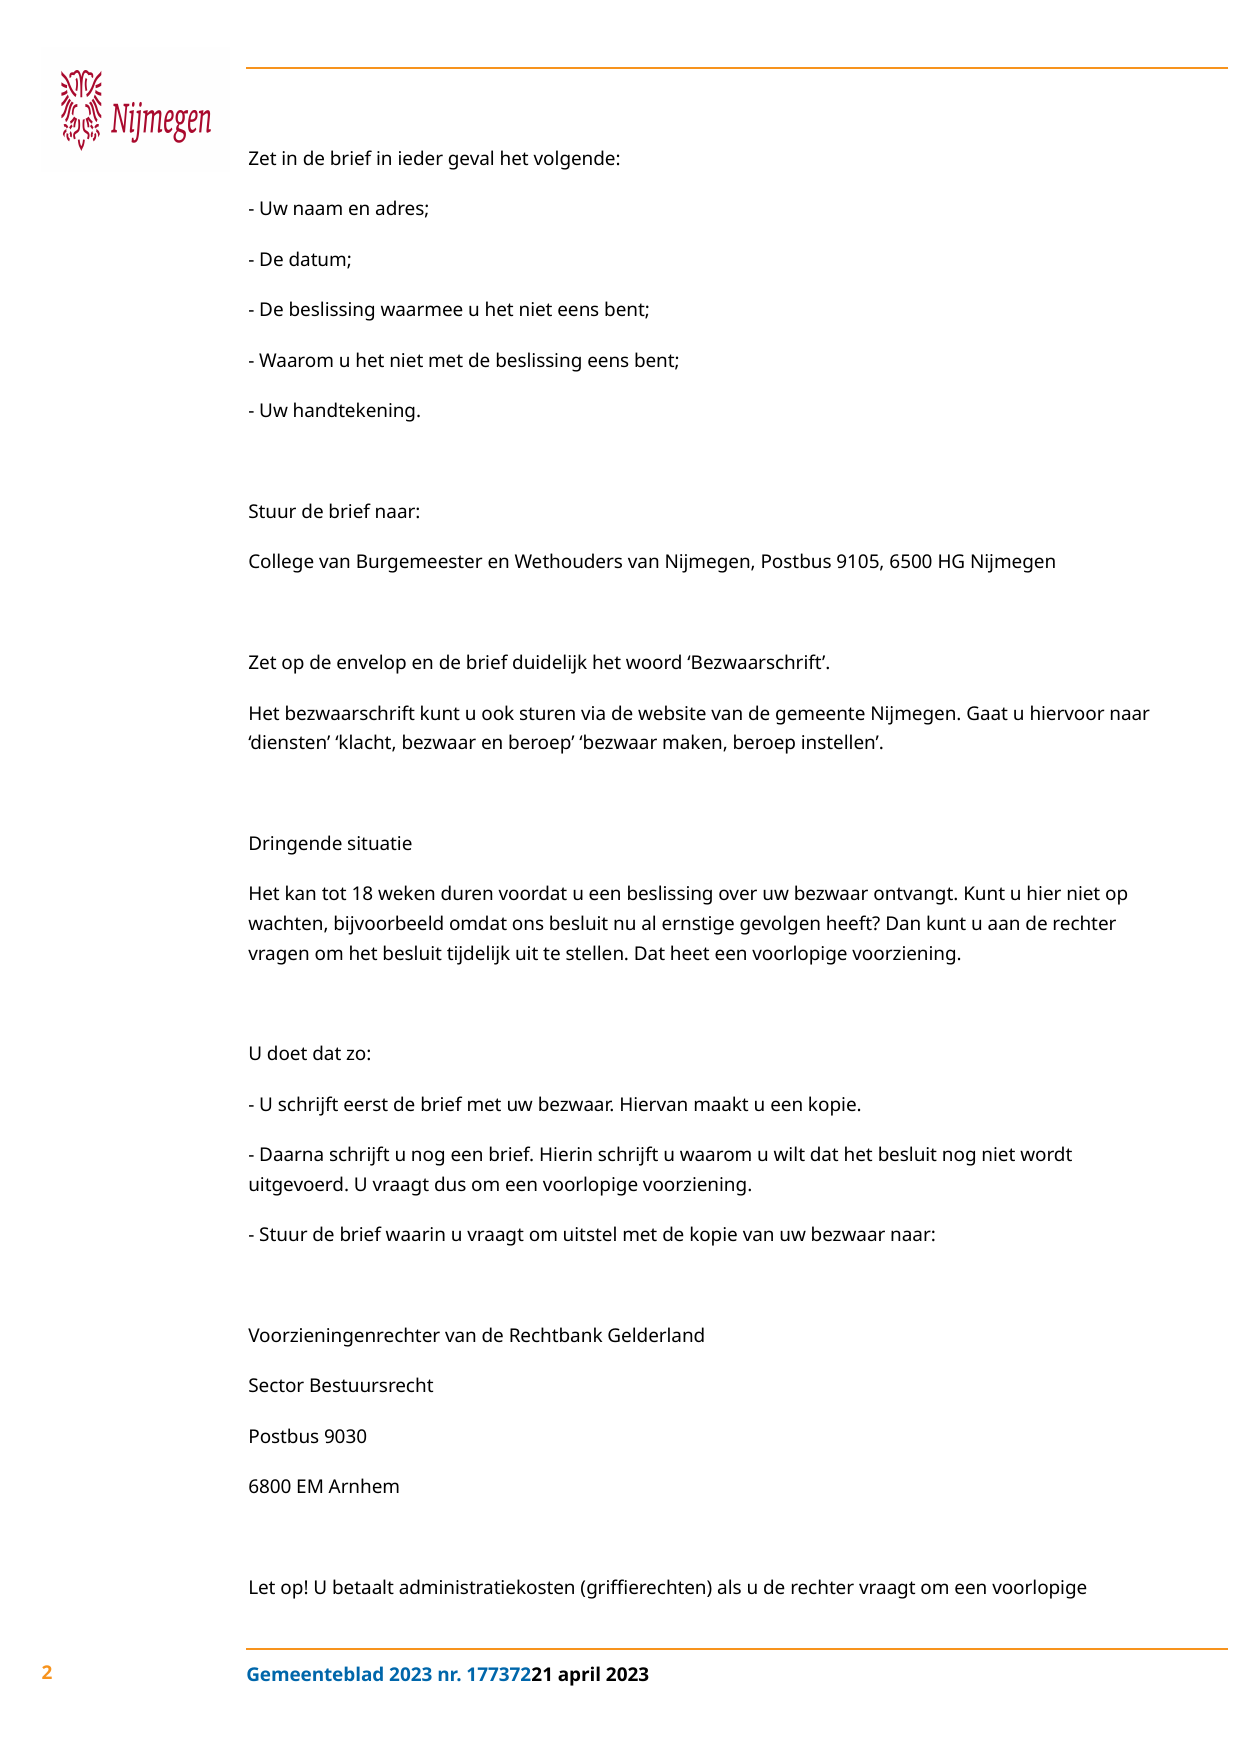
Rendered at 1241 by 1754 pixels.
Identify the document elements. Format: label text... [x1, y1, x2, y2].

picture [41, 47, 231, 172]
text - Daarna schrijft u nog een brief. Hierin schrijft u waarom u wilt dat het besluit nog niet wordt uitgevoerd. U vraagt dus om een voorlopige voorziening. [248, 1141, 1152, 1197]
text Het kan tot 18 weken duren voordat u een beslissing over uw bezwaar ontvangt. Kunt u hier niet op wachten, bijvoorbeeld omdat ons besluit nu al ernstige gevolgen heeft? Dan kunt u aan de rechter vragen om het besluit tijdelijk uit te stellen. Dat heet een voorlopige voorziening. [248, 881, 1152, 966]
text - Stuur de brief waarin u vraagt om uitstel met de kopie van uw bezwaar naar: [248, 1221, 1152, 1247]
text - De datum; [248, 246, 1152, 272]
text - Waarom u het niet met de beslissing eens bent; [248, 347, 1152, 373]
text Let op! U betaalt administratiekosten (griffierechten) als u de rechter vraagt om een voorlopige [248, 1574, 1152, 1600]
text Sector Bestuursrecht [248, 1373, 1152, 1398]
text Postbus 9030 [248, 1423, 1152, 1449]
text Dringende situatie [248, 830, 1152, 856]
text - Uw naam en adres; [248, 196, 1152, 221]
text - Uw handtekening. [248, 397, 1152, 423]
text 6800 EM Arnhem [248, 1473, 1152, 1499]
text - De beslissing waarmee u het niet eens bent; [248, 296, 1152, 322]
text U doet dat zo: [248, 1041, 1152, 1066]
text Zet op de envelop en de brief duidelijk het woord ‘Bezwaarschrift’. [248, 649, 1152, 675]
text College van Burgemeester en Wethouders van Nijmegen, Postbus 9105, 6500 HG Nijmegen [248, 548, 1152, 574]
text Het bezwaarschrift kunt u ook sturen via de website van de gemeente Nijmegen. Gaat u hiervoor naar ‘diensten’ ‘klacht, bezwaar en beroep’ ‘bezwaar maken, beroep instellen’. [248, 700, 1152, 755]
text - U schrijft eerst de brief met uw bezwaar. Hiervan maakt u een kopie. [248, 1091, 1152, 1117]
text Voorzieningenrechter van de Rechtbank Gelderland [248, 1322, 1152, 1348]
text Stuur de brief naar: [248, 498, 1152, 524]
text Zet in de brief in ieder geval het volgende: [248, 145, 1152, 171]
